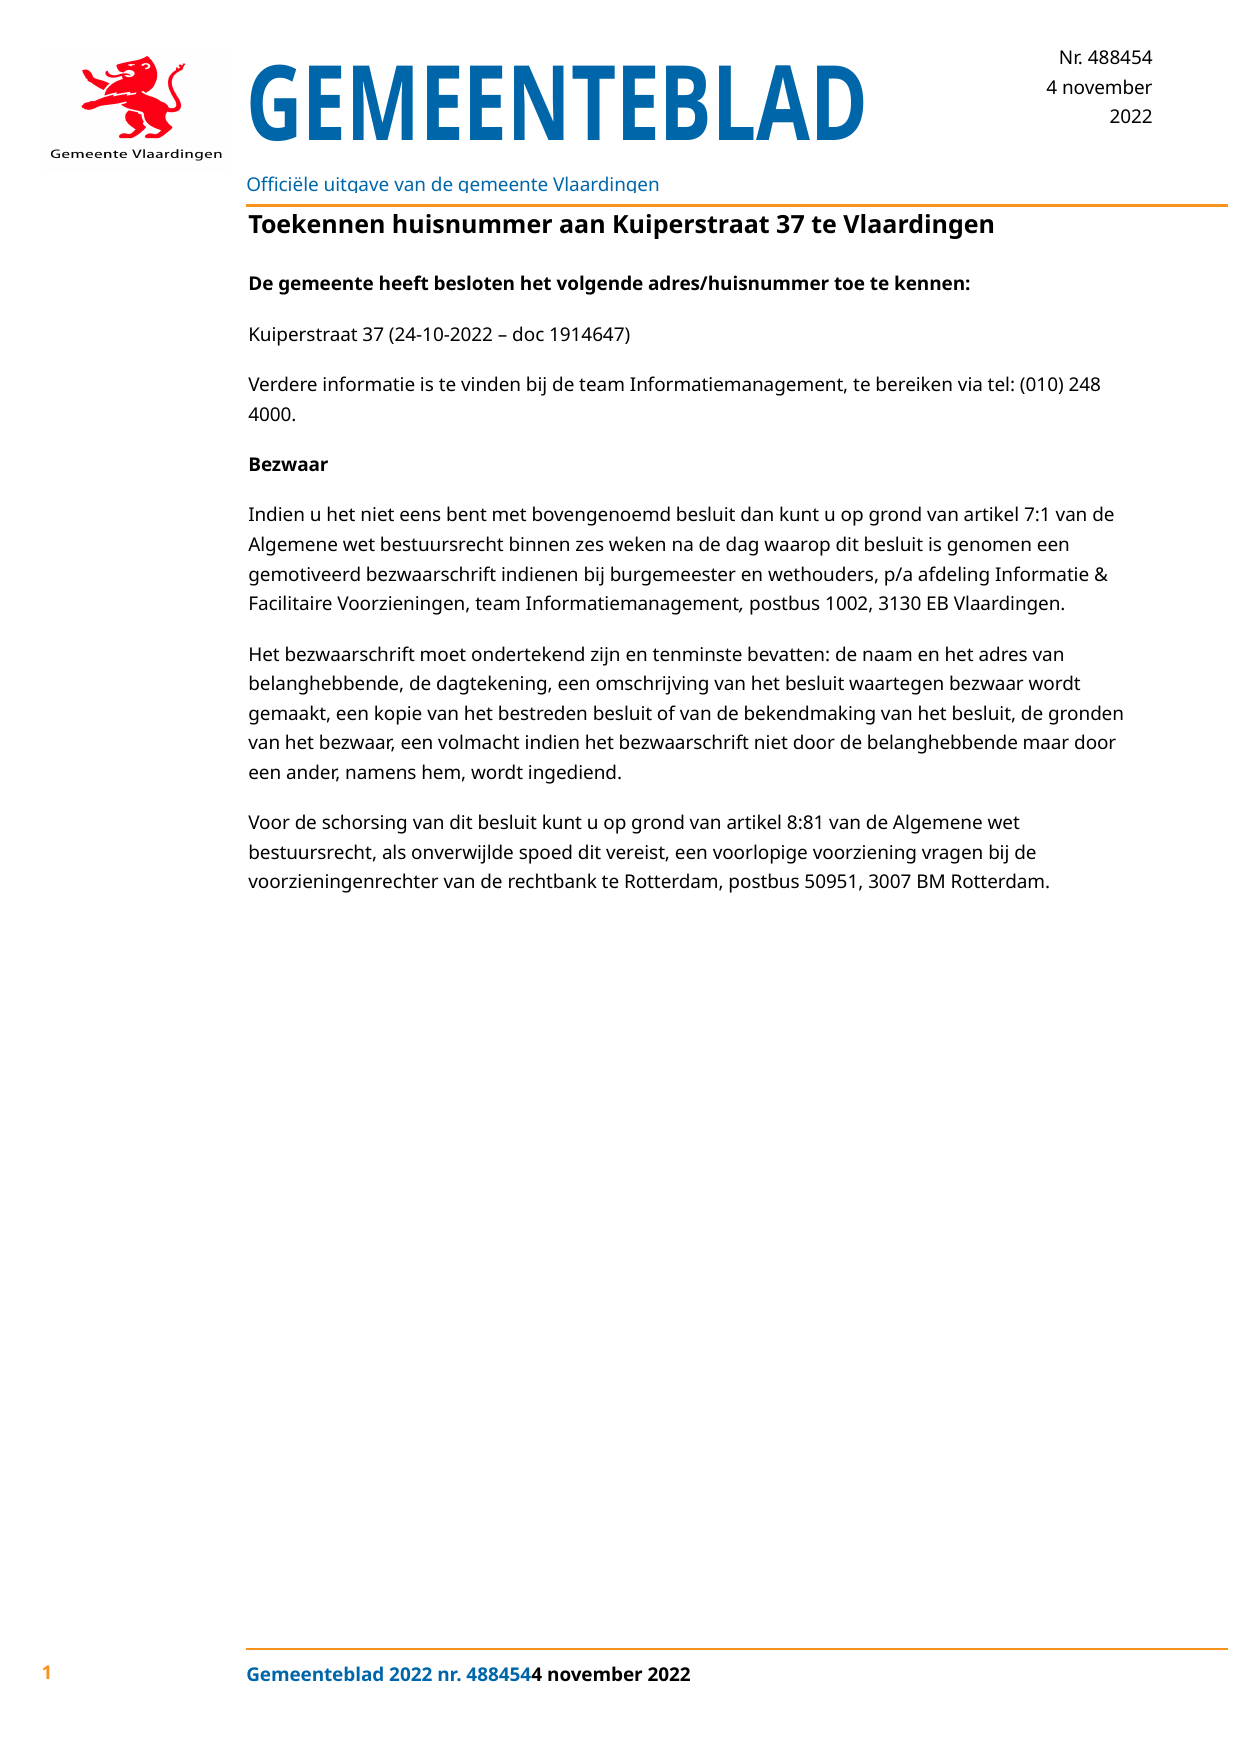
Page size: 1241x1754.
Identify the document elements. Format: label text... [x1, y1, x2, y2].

picture [41, 47, 231, 172]
text De gemeente heeft besloten het volgende adres/huisnummer toe te kennen: [248, 270, 1152, 296]
text Indien u het niet eens bent met bovengenoemd besluit dan kunt u op grond van artikel 7:1 van de Algemene wet bestuursrecht binnen zes weken na de dag waarop dit besluit is genomen een gemotiveerd bezwaarschrift indienen bij burgemeester en wethouders, p/a afdeling Informatie & Facilitaire Voorzieningen, team Informatiemanagement, postbus 1002, 3130 EB Vlaardingen. [248, 502, 1152, 616]
text Kuiperstraat 37 (24-10-2022 – doc 1914647) [248, 321, 1152, 346]
text Bezwaar [248, 451, 1152, 477]
text Toekennen huisnummer aan Kuiperstraat 37 te Vlaardingen [248, 207, 1152, 241]
text Verdere informatie is te vinden bij de team Informatiemanagement, te bereiken via tel: (010) 248 4000. [248, 371, 1152, 426]
text Voor de schorsing van dit besluit kunt u op grond van artikel 8:81 van de Algemene wet bestuursrecht, als onverwijlde spoed dit vereist, een voorlopige voorziening vragen bij de voorzieningenrechter van de rechtbank te Rotterdam, postbus 50951, 3007 BM Rotterdam. [248, 809, 1152, 894]
text Het bezwaarschrift moet ondertekend zijn en tenminste bevatten: de naam en het adres van belanghebbende, de dagtekening, een omschrijving van het besluit waartegen bezwaar wordt gemaakt, een kopie van het bestreden besluit of van de bekendmaking van het besluit, de gronden van het bezwaar, een volmacht indien het bezwaarschrift niet door de belanghebbende maar door een ander, namens hem, wordt ingediend. [248, 641, 1152, 785]
